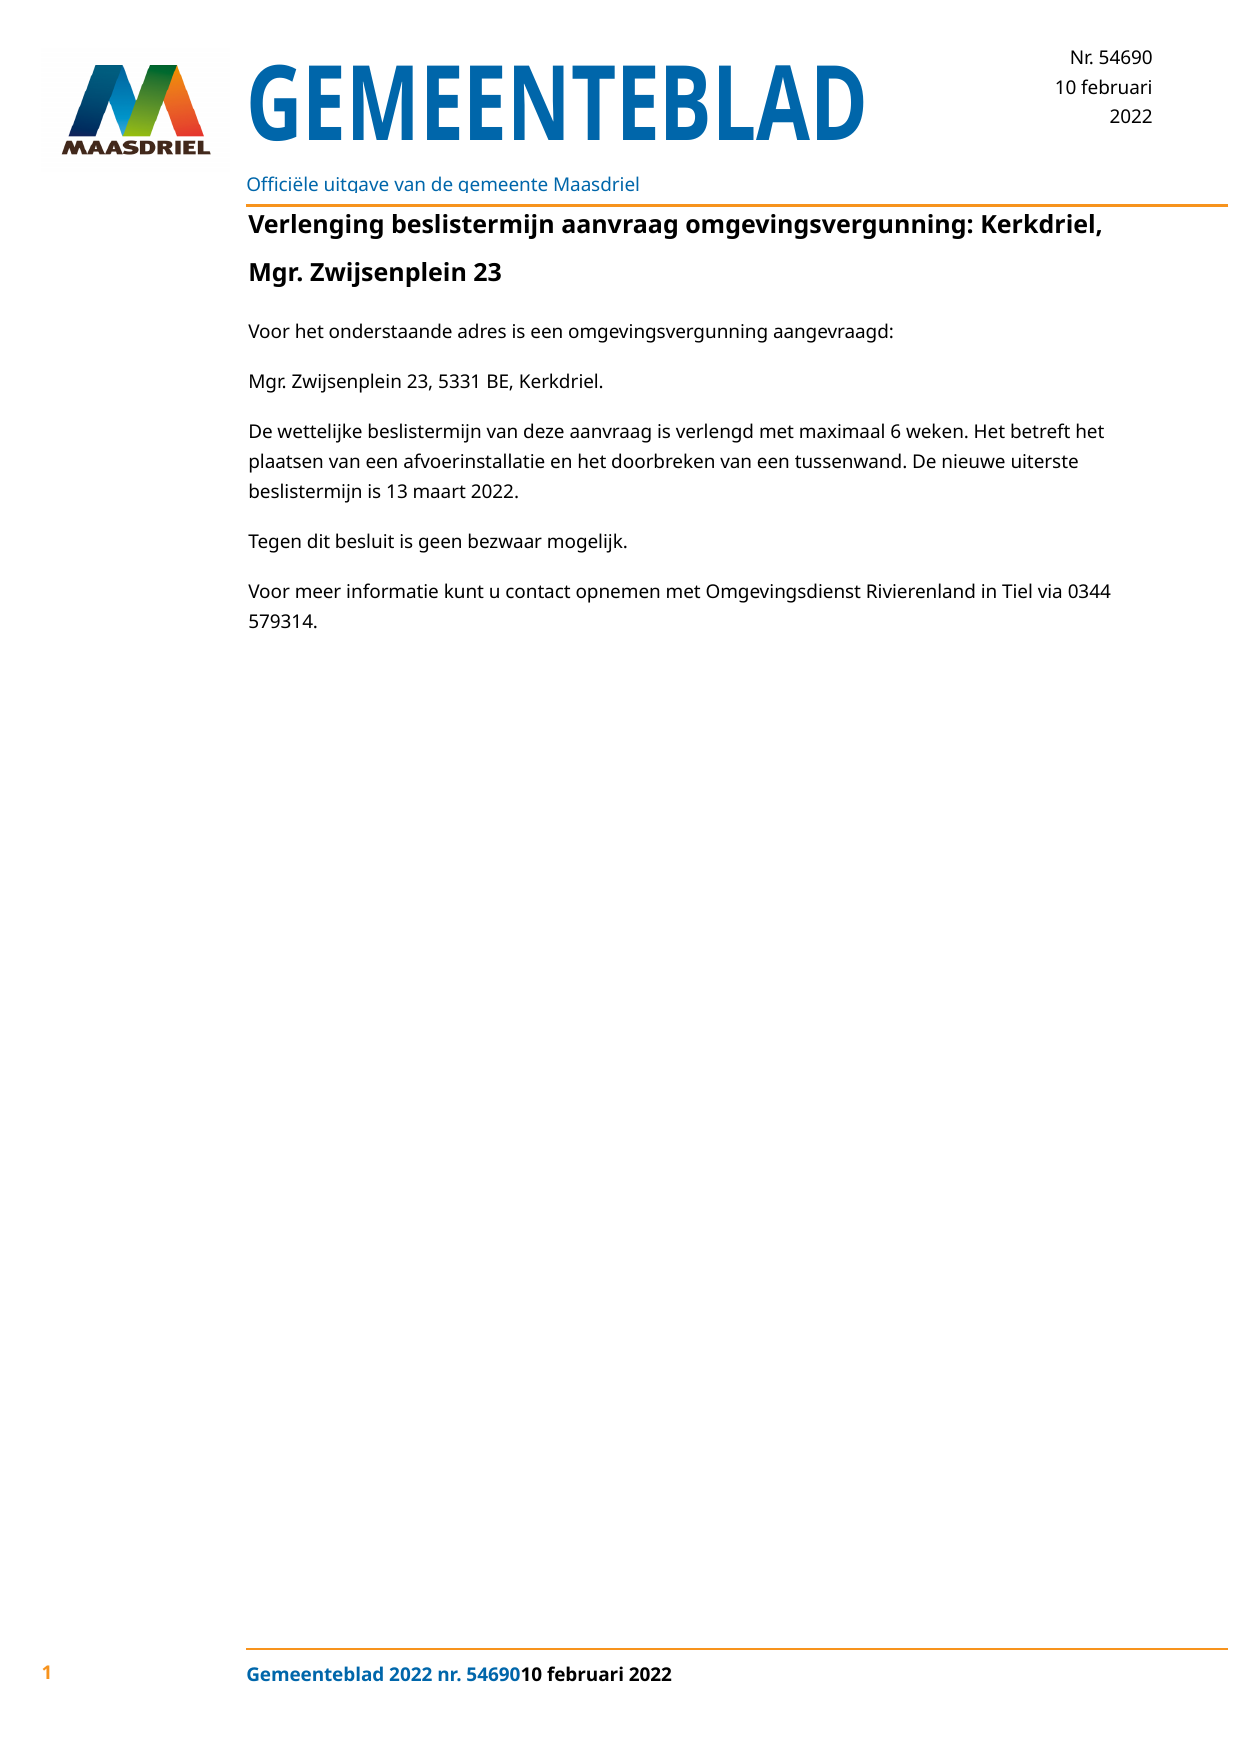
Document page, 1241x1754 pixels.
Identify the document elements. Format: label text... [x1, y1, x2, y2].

text Verlenging beslistermijn aanvraag omgevingsvergunning: Kerkdriel, Mgr. Zwijsenplein 23 [248, 207, 1152, 288]
text Voor meer informatie kunt u contact opnemen met Omgevingsdienst Rivierenland in Tiel via 0344 579314. [248, 579, 1152, 634]
text Voor het onderstaande adres is een omgevingsvergunning aangevraagd: [248, 318, 1152, 344]
text Mgr. Zwijsenplein 23, 5331 BE, Kerkdriel. [248, 368, 1152, 394]
picture [41, 47, 231, 172]
text De wettelijke beslistermijn van deze aanvraag is verlengd met maximaal 6 weken. Het betreft het plaatsen van een afvoerinstallatie en het doorbreken van een tussenwand. De nieuwe uiterste beslistermijn is 13 maart 2022. [248, 419, 1152, 504]
text Tegen dit besluit is geen bezwaar mogelijk. [248, 528, 1152, 554]
